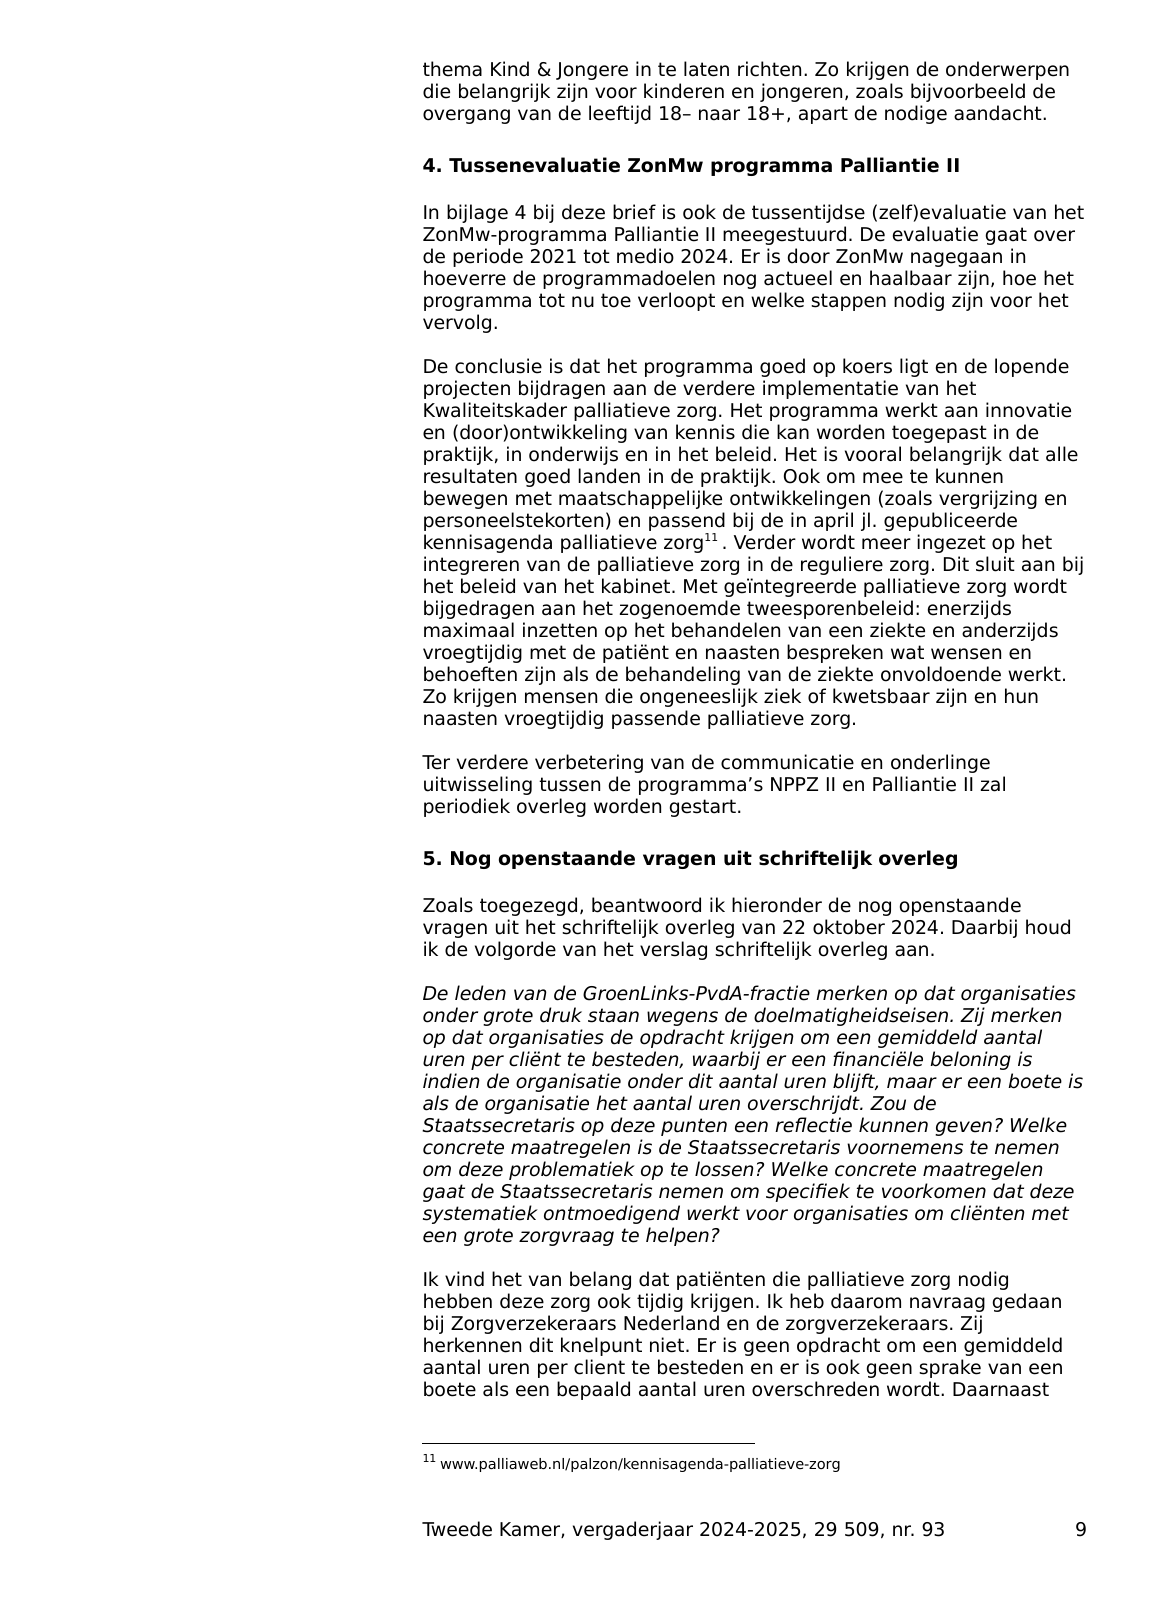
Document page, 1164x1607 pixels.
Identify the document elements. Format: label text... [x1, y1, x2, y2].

text Ter verdere verbetering van de communicatie en onderlinge uitwisseling tussen de programma’s NPPZ II en Palliantie II zal periodiek overleg worden gestart. [422, 752, 1087, 818]
subtitle 5. Nog openstaande vragen uit schriftelijk overleg [422, 848, 1087, 870]
text In bijlage 4 bij deze brief is ook de tussentijdse (zelf)evaluatie van het ZonMw-programma Palliantie II meegestuurd. De evaluatie gaat over de periode 2021 tot medio 2024. Er is door ZonMw nagegaan in hoeverre de programmadoelen nog actueel en haalbaar zijn, hoe het programma tot nu toe verloopt en welke stappen nodig zijn voor het vervolg. [422, 202, 1087, 334]
text www.palliaweb.nl/palzon/kennisagenda-palliatieve-zorg [422, 1452, 1087, 1474]
text De leden van de GroenLinks-PvdA-fractie merken op dat organisaties onder grote druk staan wegens de doelmatigheidseisen. Zij merken op dat organisaties de opdracht krijgen om een gemiddeld aantal uren per cliënt te besteden, waarbij er een financiële beloning is indien de organisatie onder dit aantal uren blijft, maar er een boete is als de organisatie het aantal uren overschrijdt. Zou de Staatssecretaris op deze punten een reflectie kunnen geven? Welke concrete maatregelen is de Staatssecretaris voornemens te nemen om deze problematiek op te lossen? Welke concrete maatregelen gaat de Staatssecretaris nemen om specifiek te voorkomen dat deze systematiek ontmoedigend werkt voor organisaties om cliënten met een grote zorgvraag te helpen? [422, 983, 1087, 1247]
text Zoals toegezegd, beantwoord ik hieronder de nog openstaande vragen uit het schriftelijk overleg van 22 oktober 2024. Daarbij houd ik de volgorde van het verslag schriftelijk overleg aan. [422, 895, 1087, 961]
subtitle 4. Tussenevaluatie ZonMw programma Palliantie II [422, 155, 1087, 177]
text thema Kind & Jongere in te laten richten. Zo krijgen de onderwerpen die belangrijk zijn voor kinderen en jongeren, zoals bijvoorbeeld de overgang van de leeftijd 18– naar 18+, apart de nodige aandacht. [422, 59, 1087, 125]
text De conclusie is dat het programma goed op koers ligt en de lopende projecten bijdragen aan de verdere implementatie van het Kwaliteitskader palliatieve zorg. Het programma werkt aan innovatie en (door)ontwikkeling van kennis die kan worden toegepast in de praktijk, in onderwijs en in het beleid. Het is vooral belangrijk dat alle resultaten goed landen in de praktijk. Ook om mee te kunnen bewegen met maatschappelijke ontwikkelingen (zoals vergrijzing en personeelstekorten) en passend bij de in april jl. gepubliceerde kennisagenda palliatieve zorg. Verder wordt meer ingezet op het integreren van de palliatieve zorg in de reguliere zorg. Dit sluit aan bij het beleid van het kabinet. Met geïntegreerde palliatieve zorg wordt bijgedragen aan het zogenoemde tweesporenbeleid: enerzijds maximaal inzetten op het behandelen van een ziekte en anderzijds vroegtijdig met de patiënt en naasten bespreken wat wensen en behoeften zijn als de behandeling van de ziekte onvoldoende werkt. Zo krijgen mensen die ongeneeslijk ziek of kwetsbaar zijn en hun naasten vroegtijdig passende palliatieve zorg. [422, 356, 1087, 730]
text Ik vind het van belang dat patiënten die palliatieve zorg nodig hebben deze zorg ook tijdig krijgen. Ik heb daarom navraag gedaan bij Zorgverzekeraars Nederland en de zorgverzekeraars. Zij herkennen dit knelpunt niet. Er is geen opdracht om een gemiddeld aantal uren per client te besteden en er is ook geen sprake van een boete als een bepaald aantal uren overschreden wordt. Daarnaast [422, 1269, 1087, 1401]
